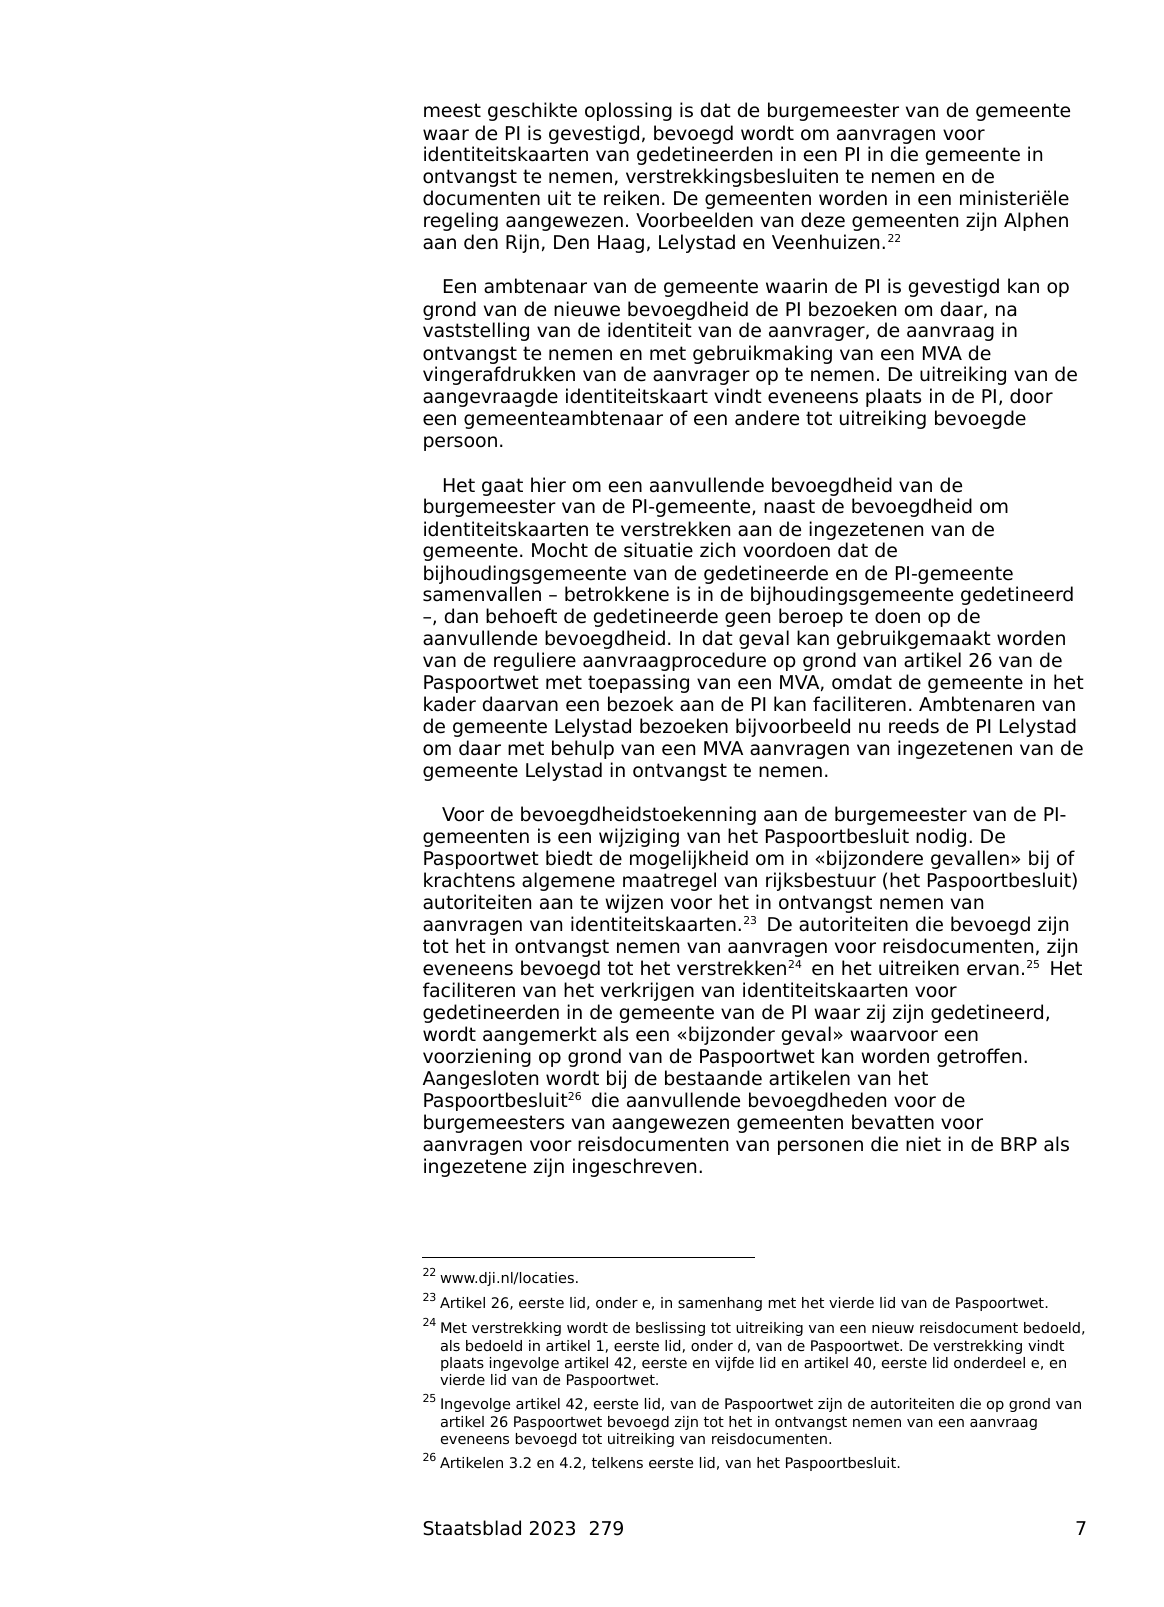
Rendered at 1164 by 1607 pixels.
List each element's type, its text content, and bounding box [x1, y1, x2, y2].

text Het gaat hier om een aanvullende bevoegdheid van de burgemeester van de PI-gemeente, naast de bevoegdheid om identiteitskaarten te verstrekken aan de ingezetenen van de gemeente. Mocht de situatie zich voordoen dat de bijhoudingsgemeente van de gedetineerde en de PI-gemeente samenvallen – betrokkene is in de bijhoudingsgemeente gedetineerd –, dan behoeft de gedetineerde geen beroep te doen op de aanvullende bevoegdheid. In dat geval kan gebruikgemaakt worden van de reguliere aanvraagprocedure op grond van artikel 26 van de Paspoortwet met toepassing van een MVA, omdat de gemeente in het kader daarvan een bezoek aan de PI kan faciliteren. Ambtenaren van de gemeente Lelystad bezoeken bijvoorbeeld nu reeds de PI Lelystad om daar met behulp van een MVA aanvragen van ingezetenen van de gemeente Lelystad in ontvangst te nemen. [422, 474, 1087, 782]
text Ingevolge artikel 42, eerste lid, van de Paspoortwet zijn de autoriteiten die op grond van artikel 26 Paspoortwet bevoegd zijn tot het in ontvangst nemen van een aanvraag eveneens bevoegd tot uitreiking van reisdocumenten. [422, 1392, 1087, 1448]
text Een ambtenaar van de gemeente waarin de PI is gevestigd kan op grond van de nieuwe bevoegdheid de PI bezoeken om daar, na vaststelling van de identiteit van de aanvrager, de aanvraag in ontvangst te nemen en met gebruikmaking van een MVA de vingerafdrukken van de aanvrager op te nemen. De uitreiking van de aangevraagde identiteitskaart vindt eveneens plaats in de PI, door een gemeenteambtenaar of een andere tot uitreiking bevoegde persoon. [422, 276, 1087, 452]
text Voor de bevoegdheidstoekenning aan de burgemeester van de PI-gemeenten is een wijziging van het Paspoortbesluit nodig. De Paspoortwet biedt de mogelijkheid om in «bijzondere gevallen» bij of krachtens algemene maatregel van rijksbestuur (het Paspoortbesluit) autoriteiten aan te wijzen voor het in ontvangst nemen van aanvragen van identiteitskaarten. De autoriteiten die bevoegd zijn tot het in ontvangst nemen van aanvragen voor reisdocumenten, zijn eveneens bevoegd tot het verstrekken en het uitreiken ervan. Het faciliteren van het verkrijgen van identiteitskaarten voor gedetineerden in de gemeente van de PI waar zij zijn gedetineerd, wordt aangemerkt als een «bijzonder geval» waarvoor een voorziening op grond van de Paspoortwet kan worden getroffen. Aangesloten wordt bij de bestaande artikelen van het Paspoortbesluit die aanvullende bevoegdheden voor de burgemeesters van aangewezen gemeenten bevatten voor aanvragen voor reisdocumenten van personen die niet in de BRP als ingezetene zijn ingeschreven. [422, 804, 1087, 1178]
text Met verstrekking wordt de beslissing tot uitreiking van een nieuw reisdocument bedoeld, als bedoeld in artikel 1, eerste lid, onder d, van de Paspoortwet. De verstrekking vindt plaats ingevolge artikel 42, eerste en vijfde lid en artikel 40, eerste lid onderdeel e, en vierde lid van de Paspoortwet. [422, 1316, 1087, 1389]
text meest geschikte oplossing is dat de burgemeester van de gemeente waar de PI is gevestigd, bevoegd wordt om aanvragen voor identiteitskaarten van gedetineerden in een PI in die gemeente in ontvangst te nemen, verstrekkingsbesluiten te nemen en de documenten uit te reiken. De gemeenten worden in een ministeriële regeling aangewezen. Voorbeelden van deze gemeenten zijn Alphen aan den Rijn, Den Haag, Lelystad en Veenhuizen. [422, 100, 1087, 254]
text www.dji.nl/locaties. [422, 1266, 1087, 1288]
text Artikel 26, eerste lid, onder e, in samenhang met het vierde lid van de Paspoortwet. [422, 1291, 1087, 1313]
text Artikelen 3.2 en 4.2, telkens eerste lid, van het Paspoortbesluit. [422, 1451, 1087, 1473]
